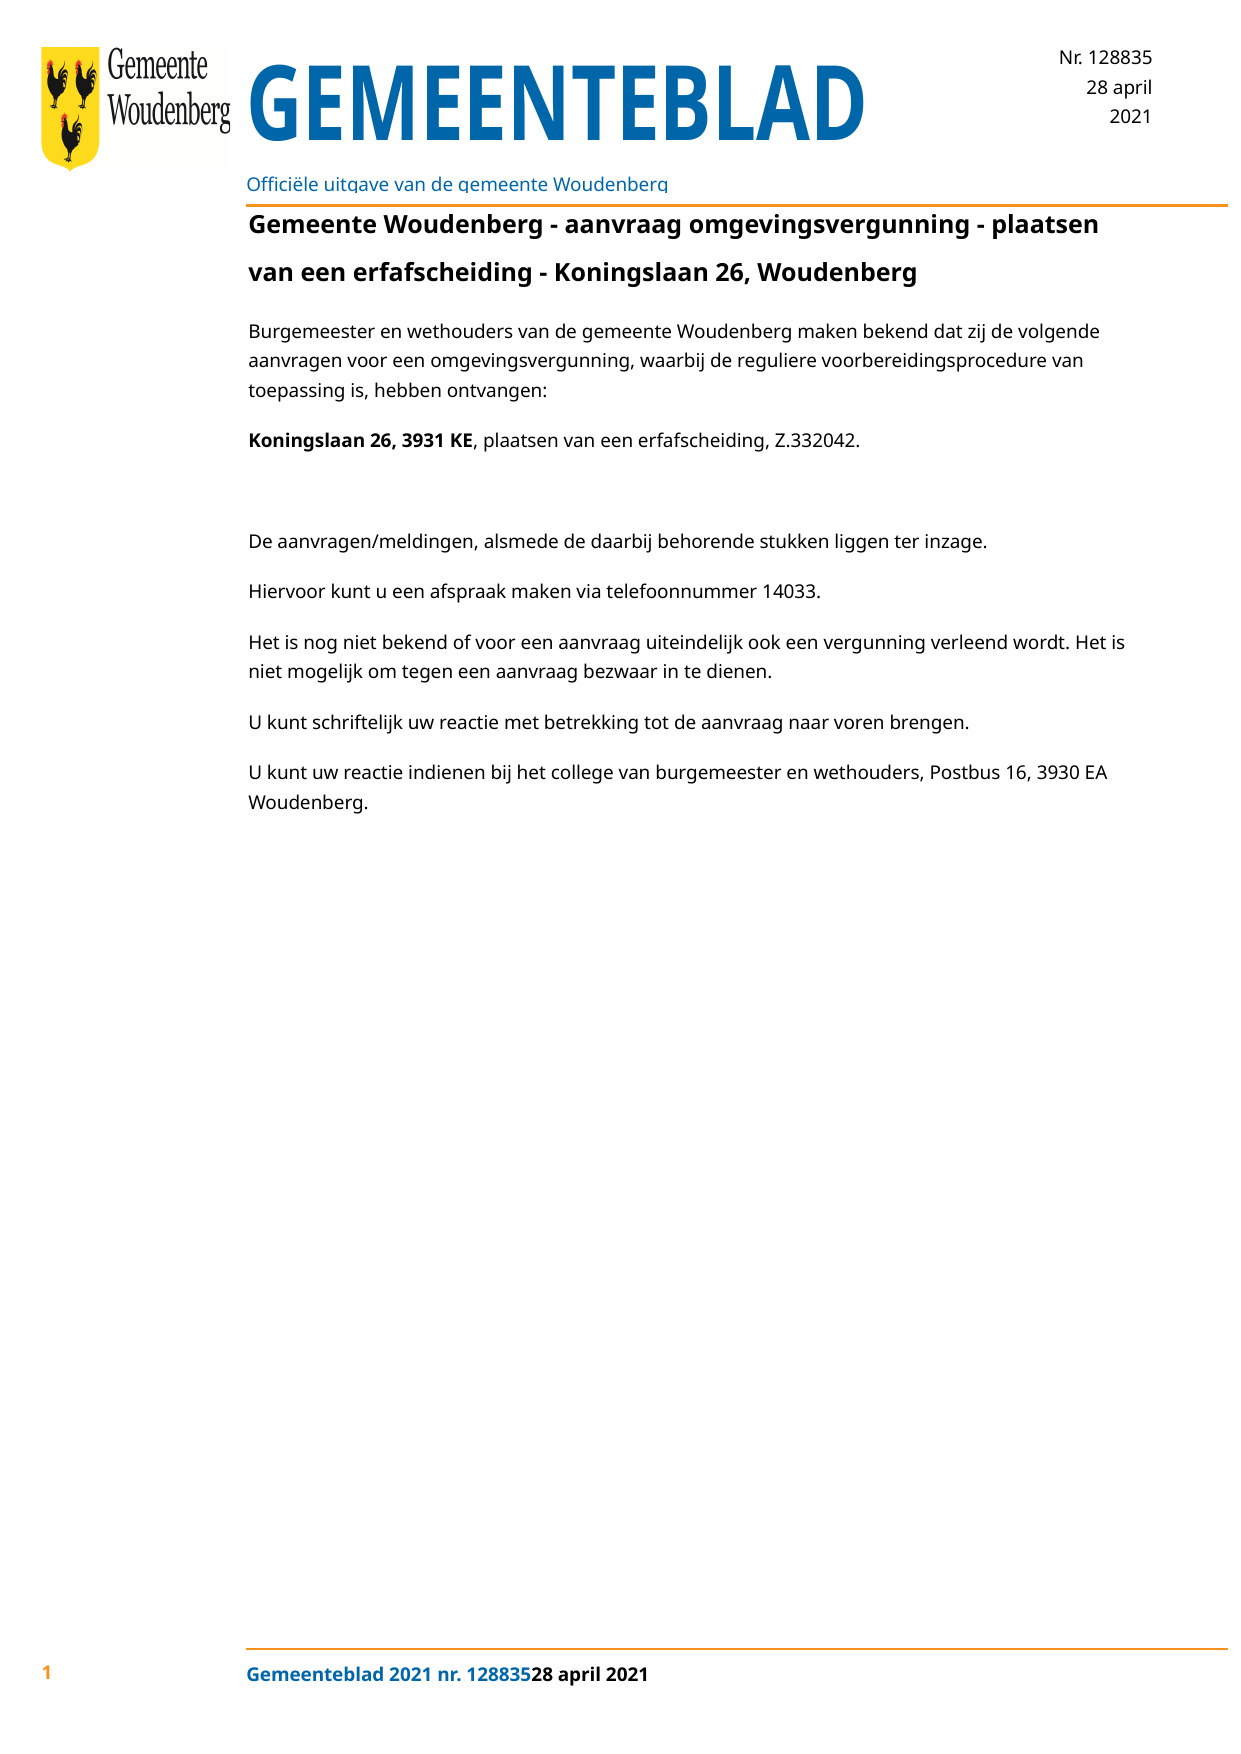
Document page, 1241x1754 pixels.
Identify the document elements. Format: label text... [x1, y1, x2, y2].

text U kunt schriftelijk uw reactie met betrekking tot de aanvraag naar voren brengen. [248, 709, 1152, 735]
text Burgemeester en wethouders van de gemeente Woudenberg maken bekend dat zij de volgende aanvragen voor een omgevingsvergunning, waarbij de reguliere voorbereidingsprocedure van toepassing is, hebben ontvangen: [248, 318, 1152, 403]
text U kunt uw reactie indienen bij het college van burgemeester en wethouders, Postbus 16, 3930 EA Woudenberg. [248, 759, 1152, 815]
text Het is nog niet bekend of voor een aanvraag uiteindelijk ook een vergunning verleend wordt. Het is niet mogelijk om tegen een aanvraag bezwaar in te dienen. [248, 629, 1152, 684]
picture [41, 47, 231, 172]
text Hiervoor kunt u een afspraak maken via telefoonnummer 14033. [248, 579, 1152, 604]
text Gemeente Woudenberg - aanvraag omgevingsvergunning - plaatsen van een erfafscheiding - Koningslaan 26, Woudenberg [248, 207, 1152, 288]
text Koningslaan 26, 3931 KE, plaatsen van een erfafscheiding, Z.332042. [248, 427, 1152, 453]
text De aanvragen/meldingen, alsmede de daarbij behorende stukken liggen ter inzage. [248, 528, 1152, 554]
